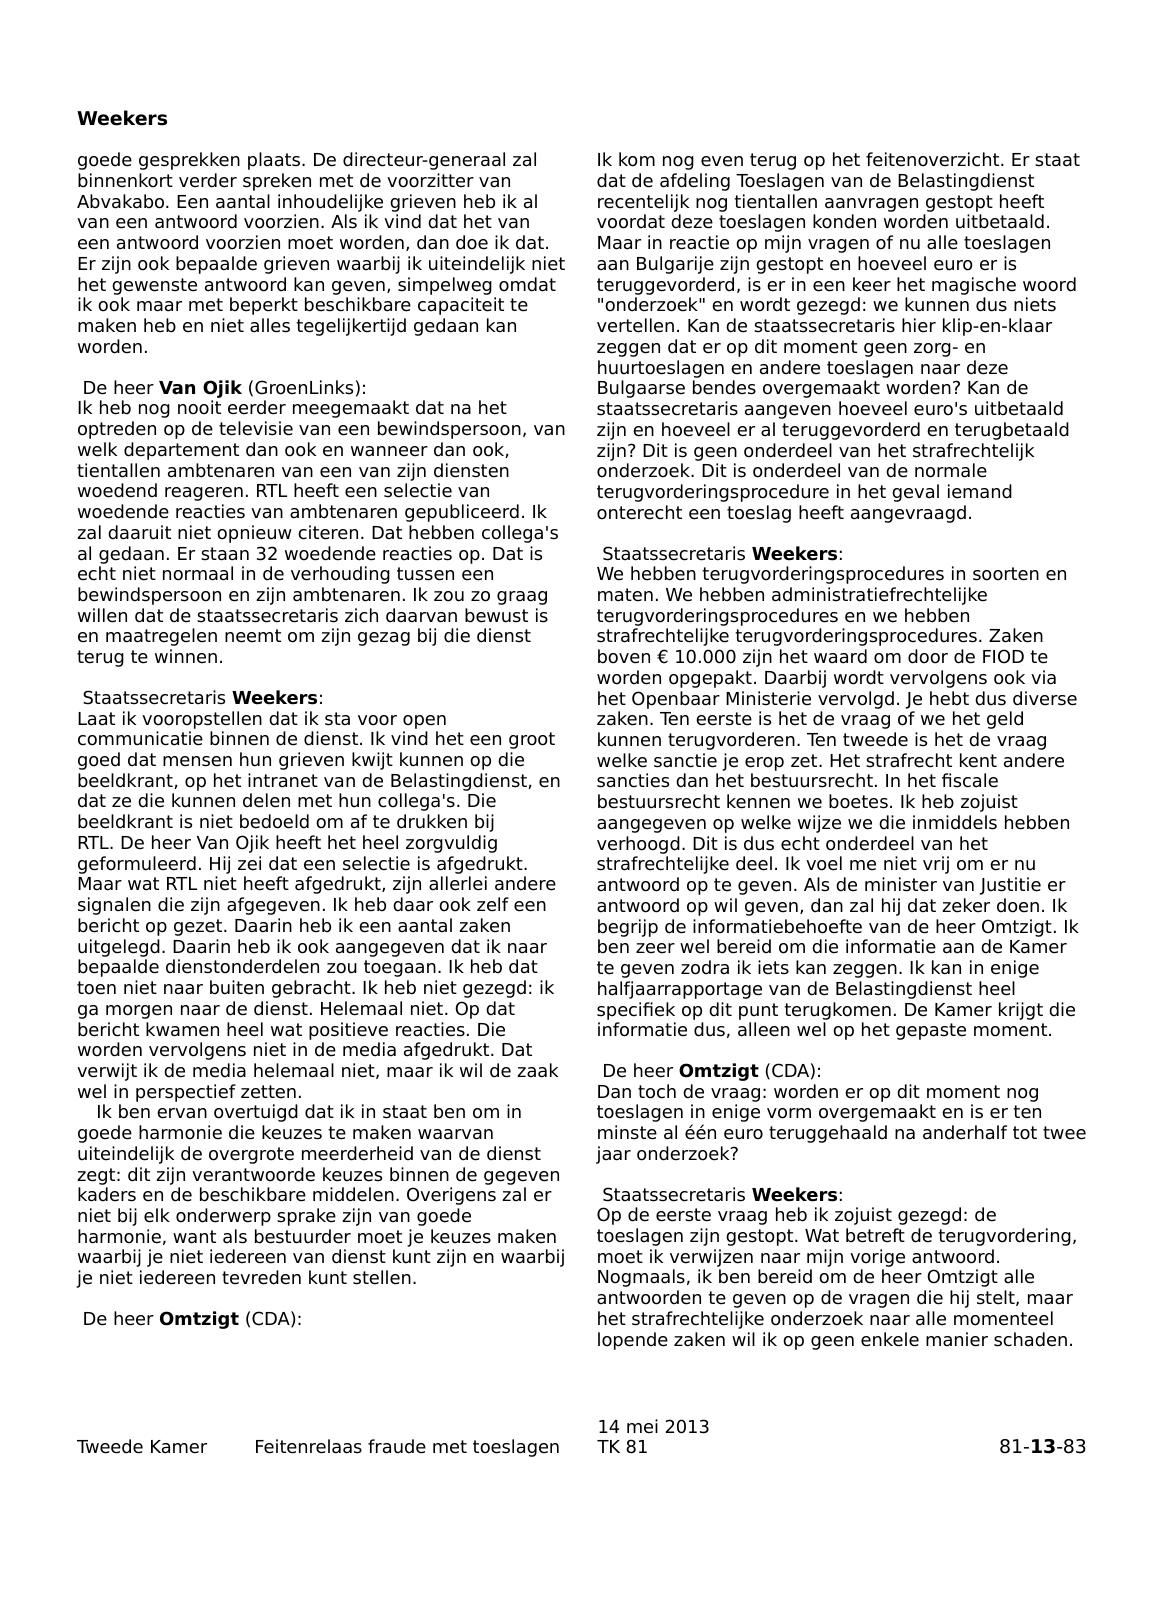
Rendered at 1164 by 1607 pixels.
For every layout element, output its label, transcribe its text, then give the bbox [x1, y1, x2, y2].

text Dan toch de vraag: worden er op dit moment nog toeslagen in enige vorm overgemaakt en is er ten minste al één euro teruggehaald na anderhalf tot twee jaar onderzoek? [596, 1082, 1087, 1164]
text Ik heb nog nooit eerder meegemaakt dat na het optreden op de televisie van een bewindspersoon, van welk departement dan ook en wanneer dan ook, tientallen ambtenaren van een van zijn diensten woedend reageren. RTL heeft een selectie van woedende reacties van ambtenaren gepubliceerd. Ik zal daaruit niet opnieuw citeren. Dat hebben collega's al gedaan. Er staan 32 woedende reacties op. Dat is echt niet normaal in de verhouding tussen een bewindspersoon en zijn ambtenaren. Ik zou zo graag willen dat de staatssecretaris zich daarvan bewust is en maatregelen neemt om zijn gezag bij die dienst terug te winnen. [77, 398, 567, 668]
text Staatssecretaris Weekers: [596, 1184, 1087, 1205]
text Ik ben ervan overtuigd dat ik in staat ben om in goede harmonie die keuzes te maken waarvan uiteindelijk de overgrote meerderheid van de dienst zegt: dit zijn verantwoorde keuzes binnen de gegeven kaders en de beschikbare middelen. Overigens zal er niet bij elk onderwerp sprake zijn van goede harmonie, want als bestuurder moet je keuzes maken waarbij je niet iedereen van dienst kunt zijn en waarbij je niet iedereen tevreden kunt stellen. [77, 1102, 567, 1289]
text Ik kom nog even terug op het feitenoverzicht. Er staat dat de afdeling Toeslagen van de Belastingdienst recentelijk nog tientallen aanvragen gestopt heeft voordat deze toeslagen konden worden uitbetaald. Maar in reactie op mijn vragen of nu alle toeslagen aan Bulgarije zijn gestopt en hoeveel euro er is teruggevorderd, is er in een keer het magische woord "onderzoek" en wordt gezegd: we kunnen dus niets vertellen. Kan de staatssecretaris hier klip-en-klaar zeggen dat er op dit moment geen zorg- en huurtoeslagen en andere toeslagen naar deze Bulgaarse bendes overgemaakt worden? Kan de staatssecretaris aangeven hoeveel euro's uitbetaald zijn en hoeveel er al teruggevorderd en terugbetaald zijn? Dit is geen onderdeel van het strafrechtelijk onderzoek. Dit is onderdeel van de normale terugvorderingsprocedure in het geval iemand onterecht een toeslag heeft aangevraagd. [596, 150, 1087, 523]
text We hebben terugvorderingsprocedures in soorten en maten. We hebben administratiefrechtelijke terugvorderingsprocedures en we hebben strafrechtelijke terugvorderingsprocedures. Zaken boven € 10.000 zijn het waard om door de FIOD te worden opgepakt. Daarbij wordt vervolgens ook via het Openbaar Ministerie vervolgd. Je hebt dus diverse zaken. Ten eerste is het de vraag of we het geld kunnen terugvorderen. Ten tweede is het de vraag welke sanctie je erop zet. Het strafrecht kent andere sancties dan het bestuursrecht. In het fiscale bestuursrecht kennen we boetes. Ik heb zojuist aangegeven op welke wijze we die inmiddels hebben verhoogd. Dit is dus echt onderdeel van het strafrechtelijke deel. Ik voel me niet vrij om er nu antwoord op te geven. Als de minister van Justitie er antwoord op wil geven, dan zal hij dat zeker doen. Ik begrijp de informatiebehoefte van de heer Omtzigt. Ik ben zeer wel bereid om die informatie aan de Kamer te geven zodra ik iets kan zeggen. Ik kan in enige halfjaarrapportage van de Belastingdienst heel specifiek op dit punt terugkomen. De Kamer krijgt die informatie dus, alleen wel op het gepaste moment. [596, 564, 1087, 1041]
text Op de eerste vraag heb ik zojuist gezegd: de toeslagen zijn gestopt. Wat betreft de terugvordering, moet ik verwijzen naar mijn vorige antwoord. Nogmaals, ik ben bereid om de heer Omtzigt alle antwoorden te geven op de vragen die hij stelt, maar het strafrechtelijke onderzoek naar alle momenteel lopende zaken wil ik op geen enkele manier schaden. [596, 1205, 1087, 1350]
text De heer Van Ojik (GroenLinks): [77, 377, 567, 398]
text De heer Omtzigt (CDA): [596, 1061, 1087, 1082]
text Laat ik vooropstellen dat ik sta voor open communicatie binnen de dienst. Ik vind het een groot goed dat mensen hun grieven kwijt kunnen op die beeldkrant, op het intranet van de Belastingdienst, en dat ze die kunnen delen met hun collega's. Die beeldkrant is niet bedoeld om af te drukken bij RTL. De heer Van Ojik heeft het heel zorgvuldig geformuleerd. Hij zei dat een selectie is afgedrukt. Maar wat RTL niet heeft afgedrukt, zijn allerlei andere signalen die zijn afgegeven. Ik heb daar ook zelf een bericht op gezet. Daarin heb ik een aantal zaken uitgelegd. Daarin heb ik ook aangegeven dat ik naar bepaalde dienstonderdelen zou toegaan. Ik heb dat toen niet naar buiten gebracht. Ik heb niet gezegd: ik ga morgen naar de dienst. Helemaal niet. Op dat bericht kwamen heel wat positieve reacties. Die worden vervolgens niet in de media afgedrukt. Dat verwijt ik de media helemaal niet, maar ik wil de zaak wel in perspectief zetten. [77, 708, 567, 1102]
text De heer Omtzigt (CDA): [77, 1309, 567, 1329]
text goede gesprekken plaats. De directeur-generaal zal binnenkort verder spreken met de voorzitter van Abvakabo. Een aantal inhoudelijke grieven heb ik al van een antwoord voorzien. Als ik vind dat het van een antwoord voorzien moet worden, dan doe ik dat. Er zijn ook bepaalde grieven waarbij ik uiteindelijk niet het gewenste antwoord kan geven, simpelweg omdat ik ook maar met beperkt beschikbare capaciteit te maken heb en niet alles tegelijkertijd gedaan kan worden. [77, 150, 567, 357]
text Staatssecretaris Weekers: [596, 543, 1087, 564]
text Staatssecretaris Weekers: [77, 688, 567, 708]
